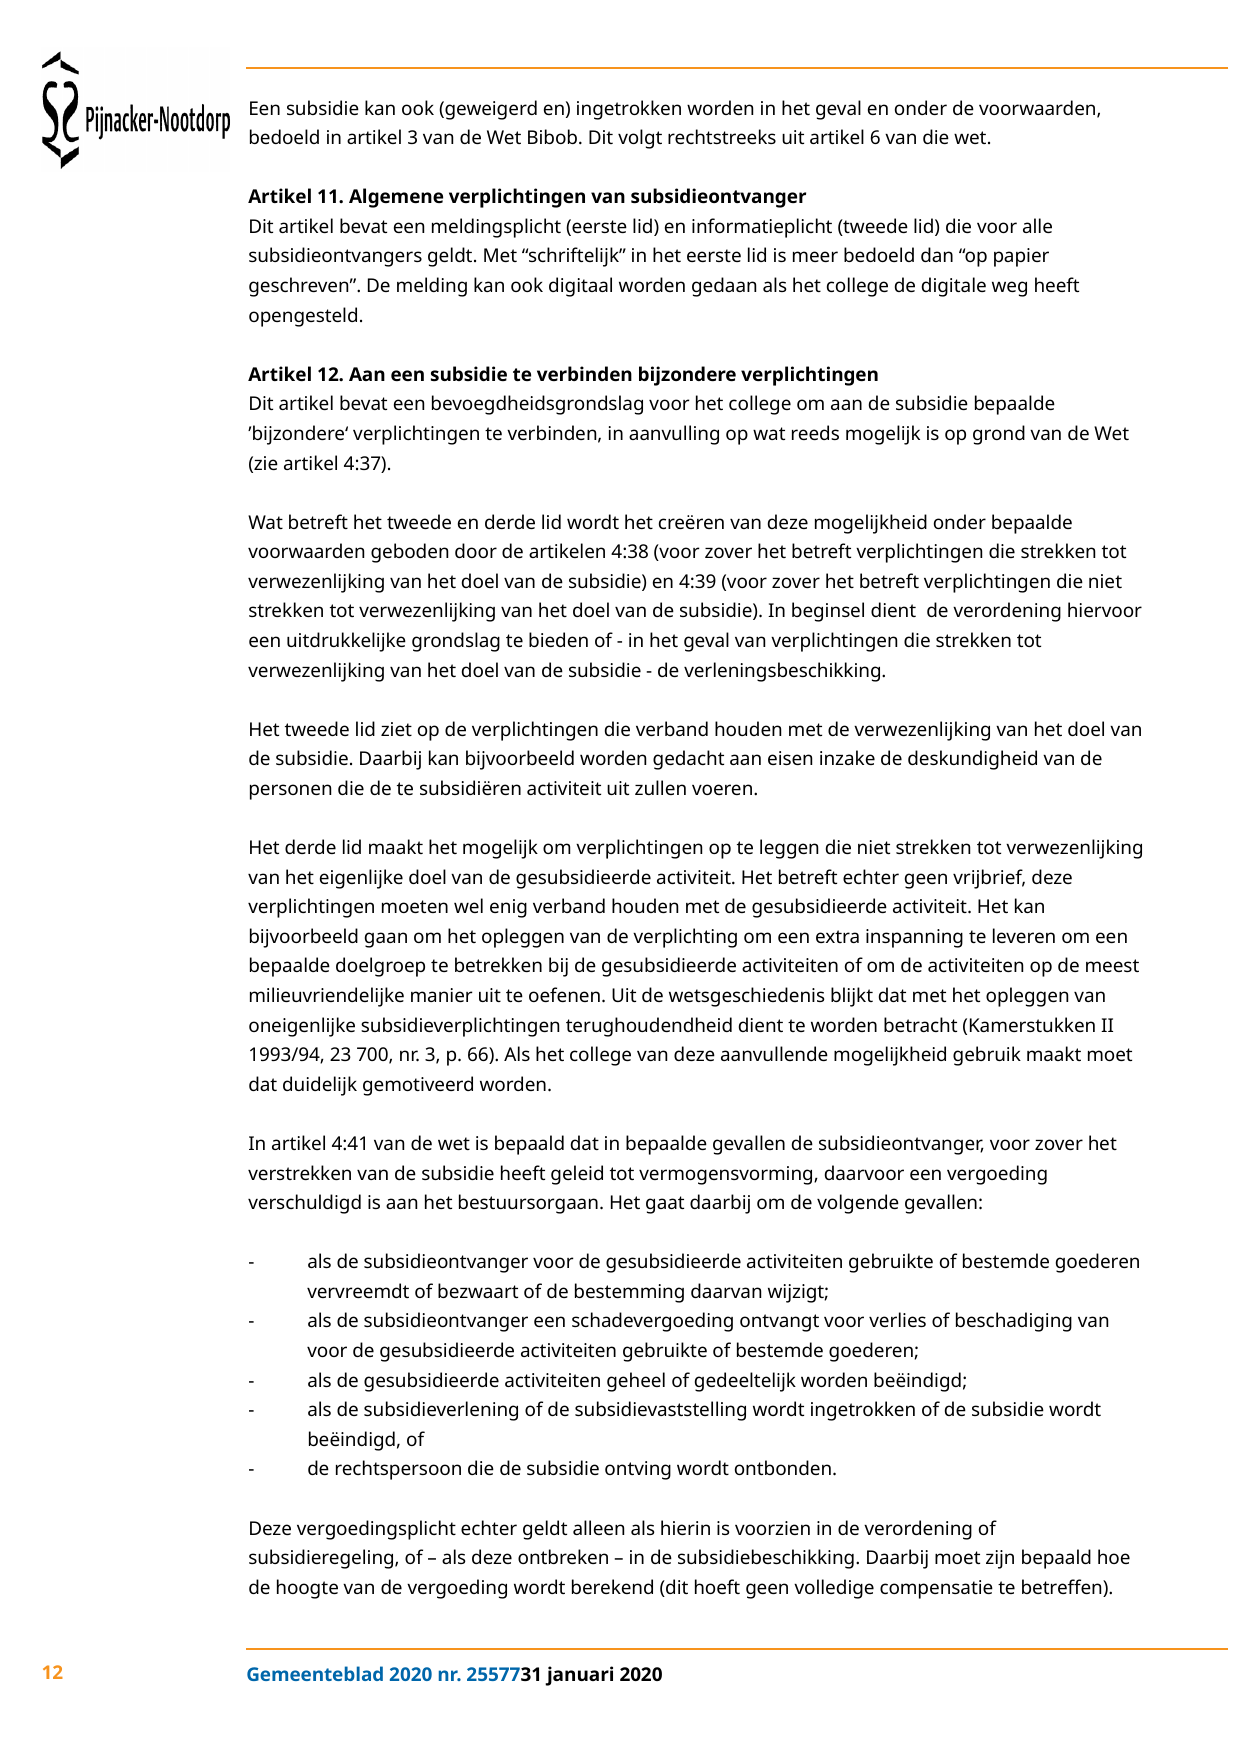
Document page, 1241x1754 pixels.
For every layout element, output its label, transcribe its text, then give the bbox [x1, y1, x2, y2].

text In artikel 4:41 van de wet is bepaald dat in bepaalde gevallen de subsidieontvanger, voor zover het verstrekken van de subsidie heeft geleid tot vermogensvorming, daarvoor een vergoeding verschuldigd is aan het bestuursorgaan. Het gaat daarbij om de volgende gevallen: [248, 1130, 1152, 1215]
list als de gesubsidieerde activiteiten geheel of gedeeltelijk worden beëindigd; [248, 1367, 1152, 1393]
text Deze vergoedingsplicht echter geldt alleen als hierin is voorzien in de verordening of subsidieregeling, of – als deze ontbreken – in de subsidiebeschikking. Daarbij moet zijn bepaald hoe de hoogte van de vergoeding wordt berekend (dit hoeft geen volledige compensatie te betreffen). [248, 1515, 1152, 1600]
text Dit artikel bevat een meldingsplicht (eerste lid) en informatieplicht (tweede lid) die voor alle subsidieontvangers geldt. Met “schriftelijk” in het eerste lid is meer bedoeld dan “op papier geschreven”. De melding kan ook digitaal worden gedaan als het college de digitale weg heeft opengesteld. [248, 213, 1152, 328]
list als de subsidieontvanger voor de gesubsidieerde activiteiten gebruikte of bestemde goederen vervreemdt of bezwaart of de bestemming daarvan wijzigt; [248, 1248, 1152, 1304]
list de rechtspersoon die de subsidie ontving wordt ontbonden. [248, 1456, 1152, 1481]
text Een subsidie kan ook (geweigerd en) ingetrokken worden in het geval en onder de voorwaarden, bedoeld in artikel 3 van de Wet Bibob. Dit volgt rechtstreeks uit artikel 6 van die wet. [248, 95, 1152, 150]
text Het derde lid maakt het mogelijk om verplichtingen op te leggen die niet strekken tot verwezenlijking van het eigenlijke doel van de gesubsidieerde activiteit. Het betreft echter geen vrijbrief, deze verplichtingen moeten wel enig verband houden met de gesubsidieerde activiteit. Het kan bijvoorbeeld gaan om het opleggen van de verplichting om een extra inspanning te leveren om een bepaalde doelgroep te betrekken bij de gesubsidieerde activiteiten of om de activiteiten op de meest milieuvriendelijke manier uit te oefenen. Uit de wetsgeschiedenis blijkt dat met het opleggen van oneigenlijke subsidieverplichtingen terughoudendheid dient te worden betracht (Kamerstukken II 1993/94, 23 700, nr. 3, p. 66). Als het college van deze aanvullende mogelijkheid gebruik maakt moet dat duidelijk gemotiveerd worden. [248, 834, 1152, 1097]
text Dit artikel bevat een bevoegdheidsgrondslag voor het college om aan de subsidie bepaalde ’bijzondere‘ verplichtingen te verbinden, in aanvulling op wat reeds mogelijk is op grond van de Wet (zie artikel 4:37). [248, 391, 1152, 476]
list als de subsidieontvanger een schadevergoeding ontvangt voor verlies of beschadiging van voor de gesubsidieerde activiteiten gebruikte of bestemde goederen; [248, 1308, 1152, 1363]
text Artikel 11. Algemene verplichtingen van subsidieontvanger [248, 183, 1152, 209]
text Het tweede lid ziet op de verplichtingen die verband houden met de verwezenlijking van het doel van de subsidie. Daarbij kan bijvoorbeeld worden gedacht aan eisen inzake de deskundigheid van de personen die de te subsidiëren activiteit uit zullen voeren. [248, 716, 1152, 801]
text Artikel 12. Aan een subsidie te verbinden bijzondere verplichtingen [248, 361, 1152, 387]
text Wat betreft het tweede en derde lid wordt het creëren van deze mogelijkheid onder bepaalde voorwaarden geboden door de artikelen 4:38 (voor zover het betreft verplichtingen die strekken tot verwezenlijking van het doel van de subsidie) en 4:39 (voor zover het betreft verplichtingen die niet strekken tot verwezenlijking van het doel van de subsidie). In beginsel dient de verordening hiervoor een uitdrukkelijke grondslag te bieden of - in het geval van verplichtingen die strekken tot verwezenlijking van het doel van de subsidie - de verleningsbeschikking. [248, 509, 1152, 683]
picture [41, 47, 231, 172]
list als de subsidieverlening of de subsidievaststelling wordt ingetrokken of de subsidie wordt beëindigd, of [248, 1396, 1152, 1452]
